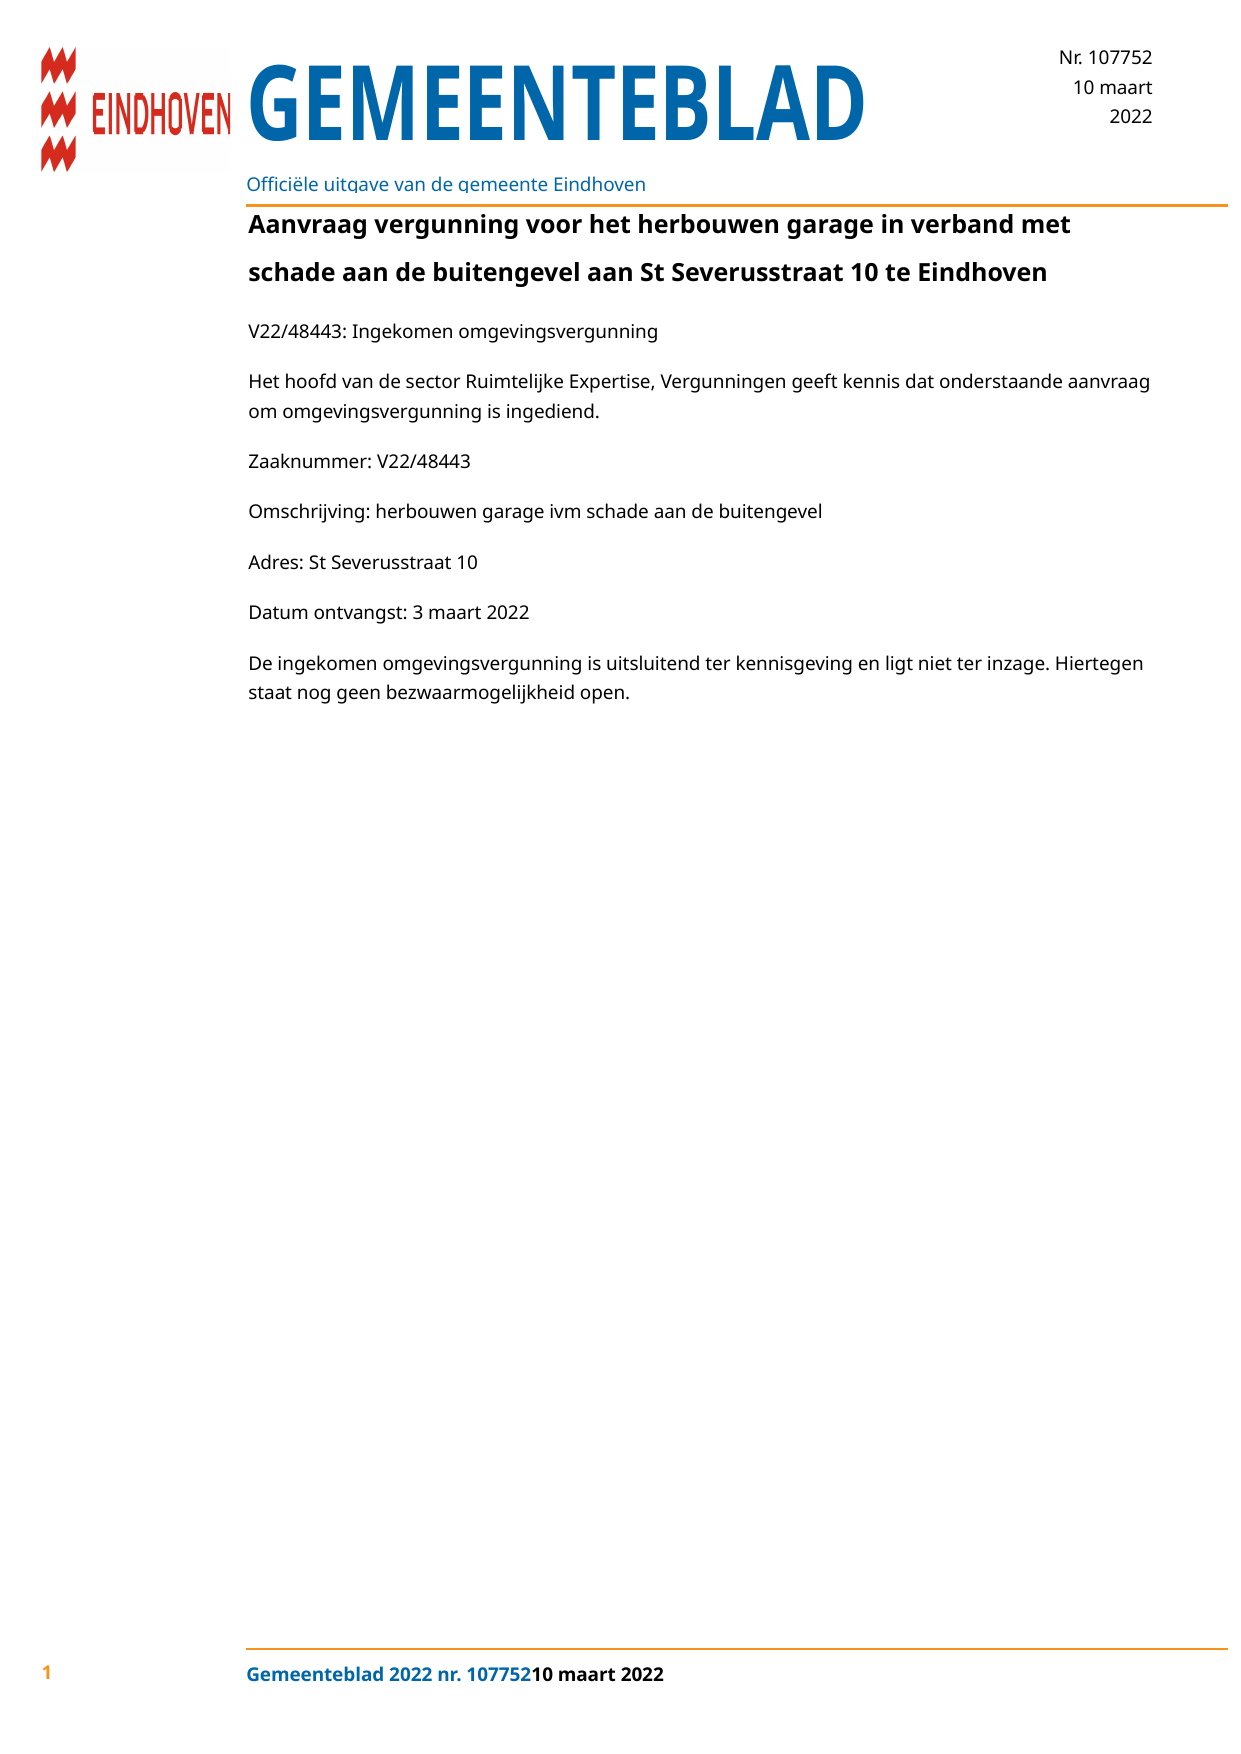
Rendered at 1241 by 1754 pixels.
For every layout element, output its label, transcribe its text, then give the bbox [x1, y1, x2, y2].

text Aanvraag vergunning voor het herbouwen garage in verband met schade aan de buitengevel aan St Severusstraat 10 te Eindhoven [248, 207, 1152, 288]
text Zaaknummer: V22/48443 [248, 448, 1152, 474]
text Het hoofd van de sector Ruimtelijke Expertise, Vergunningen geeft kennis dat onderstaande aanvraag om omgevingsvergunning is ingediend. [248, 368, 1152, 424]
picture [41, 47, 231, 172]
text Omschrijving: herbouwen garage ivm schade aan de buitengevel [248, 499, 1152, 524]
text Adres: St Severusstraat 10 [248, 549, 1152, 575]
text De ingekomen omgevingsvergunning is uitsluitend ter kennisgeving en ligt niet ter inzage. Hiertegen staat nog geen bezwaarmogelijkheid open. [248, 650, 1152, 705]
text V22/48443: Ingekomen omgevingsvergunning [248, 318, 1152, 344]
text Datum ontvangst: 3 maart 2022 [248, 599, 1152, 625]
